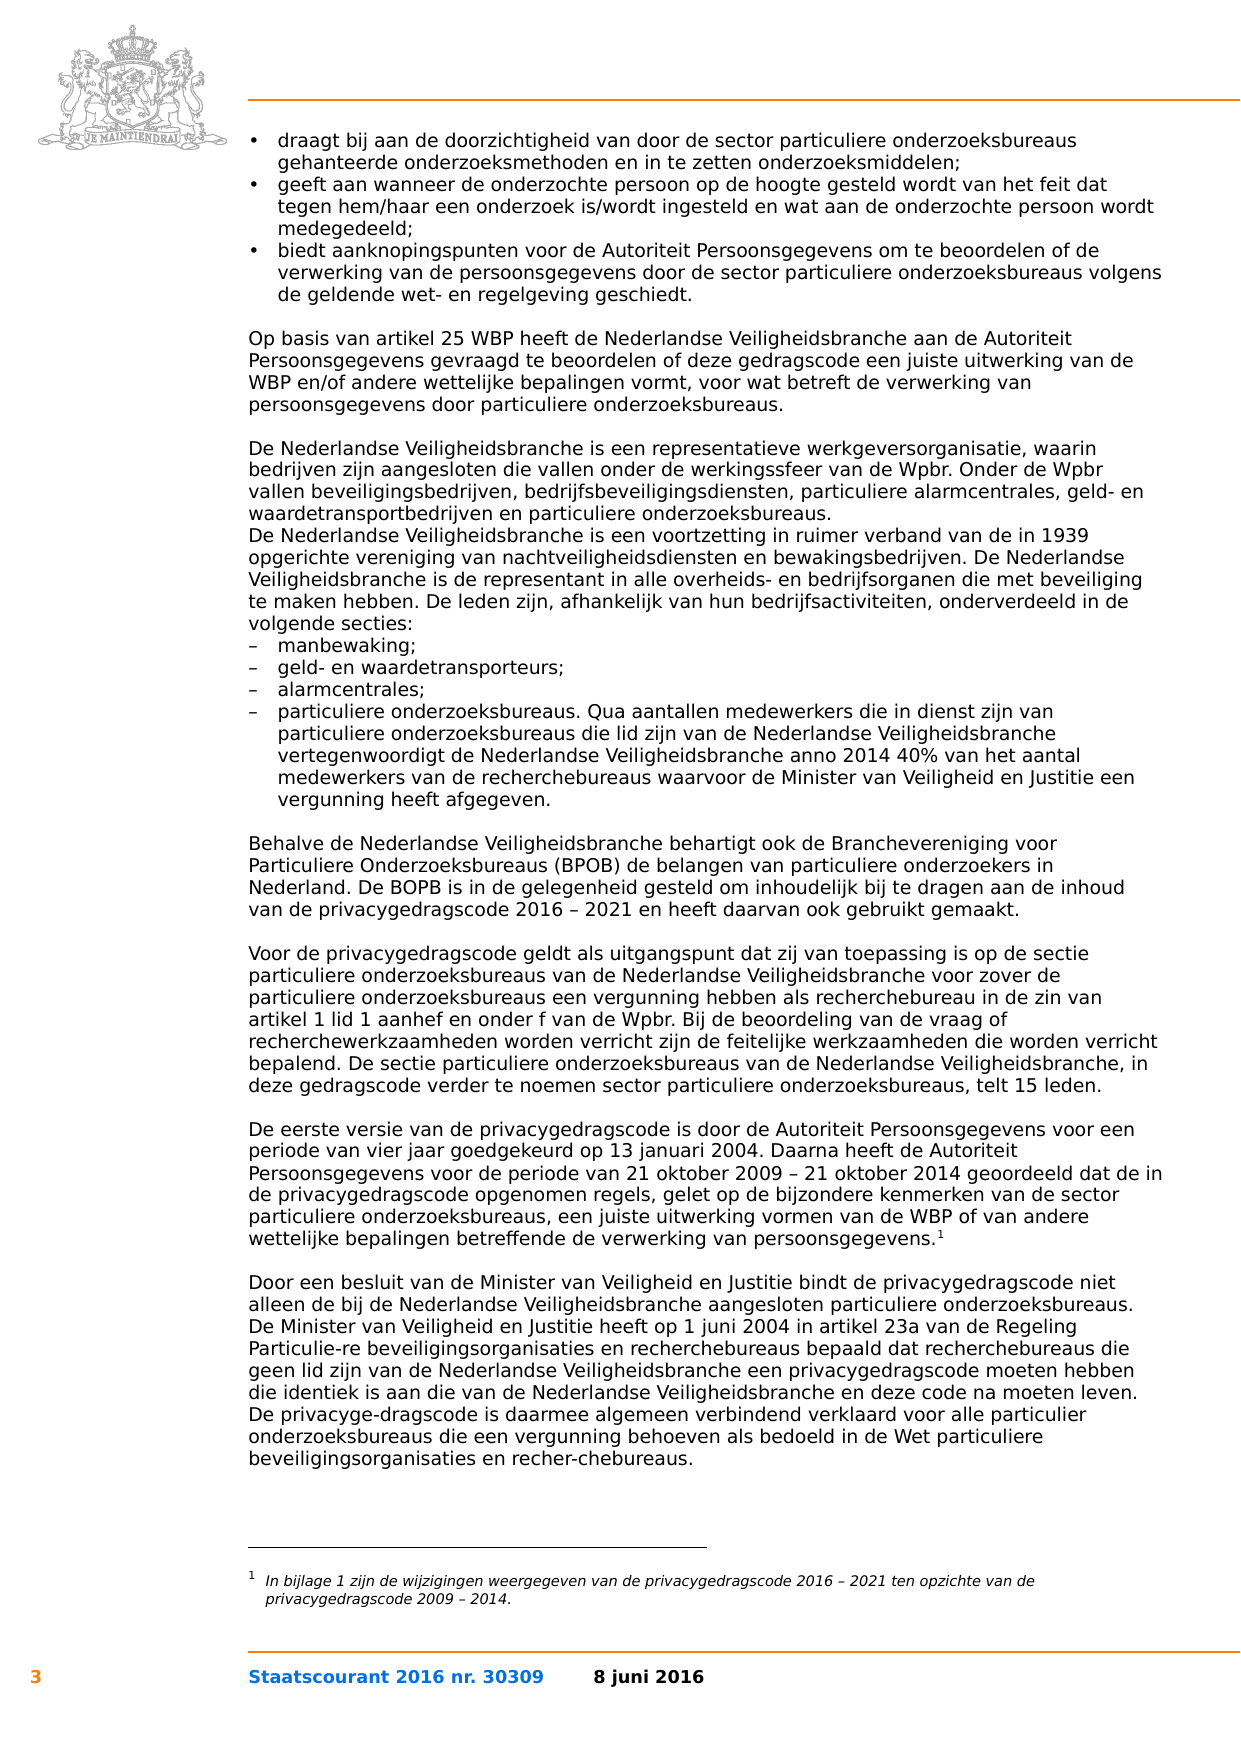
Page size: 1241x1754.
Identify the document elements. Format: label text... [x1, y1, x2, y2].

text – alarmcentrales; [248, 679, 1163, 701]
text – geld- en waardetransporteurs; [248, 657, 1163, 679]
picture [38, 25, 227, 150]
text Door een besluit van de Minister van Veiligheid en Justitie bindt de privacygedragscode niet alleen de bij de Nederlandse Veiligheidsbranche aangesloten particuliere onderzoeksbureaus. De Minister van Veiligheid en Justitie heeft op 1 juni 2004 in artikel 23a van de Regeling Particulie-re beveiligingsorganisaties en recherchebureaus bepaald dat recherchebureaus die geen lid zijn van de Nederlandse Veiligheidsbranche een privacygedragscode moeten hebben die identiek is aan die van de Nederlandse Veiligheidsbranche en deze code na moeten leven. De privacyge-dragscode is daarmee algemeen verbindend verklaard voor alle particulier onderzoeksbureaus die een vergunning behoeven als bedoeld in de Wet particuliere beveiligingsorganisaties en recher-chebureaus. [248, 1272, 1163, 1470]
text • geeft aan wanneer de onderzochte persoon op de hoogte gesteld wordt van het feit dat tegen hem/haar een onderzoek is/wordt ingesteld en wat aan de onderzochte persoon wordt medegedeeld; [248, 174, 1163, 240]
text Op basis van artikel 25 WBP heeft de Nederlandse Veiligheidsbranche aan de Autoriteit Persoonsgegevens gevraagd te beoordelen of deze gedragscode een juiste uitwerking van de WBP en/of andere wettelijke bepalingen vormt, voor wat betreft de verwerking van persoonsgegevens door particuliere onderzoeksbureaus. [248, 328, 1163, 416]
text De eerste versie van de privacygedragscode is door de Autoriteit Persoonsgegevens voor een periode van vier jaar goedgekeurd op 13 januari 2004. Daarna heeft de Autoriteit Persoonsgegevens voor de periode van 21 oktober 2009 – 21 oktober 2014 geoordeeld dat de in de privacygedragscode opgenomen regels, gelet op de bijzondere kenmerken van de sector particuliere onderzoeksbureaus, een juiste uitwerking vormen van de WBP of van andere wettelijke bepalingen betreffende de verwerking van persoonsgegevens. [248, 1118, 1163, 1250]
text Behalve de Nederlandse Veiligheidsbranche behartigt ook de Branchevereniging voor Particuliere Onderzoeksbureaus (BPOB) de belangen van particuliere onderzoekers in Nederland. De BOPB is in de gelegenheid gesteld om inhoudelijk bij te dragen aan de inhoud van de privacygedragscode 2016 – 2021 en heeft daarvan ook gebruikt gemaakt. [248, 833, 1163, 921]
text Voor de privacygedragscode geldt als uitgangspunt dat zij van toepassing is op de sectie particuliere onderzoeksbureaus van de Nederlandse Veiligheidsbranche voor zover de particuliere onderzoeksbureaus een vergunning hebben als recherchebureau in de zin van artikel 1 lid 1 aanhef en onder f van de Wpbr. Bij de beoordeling van de vraag of recherchewerkzaamheden worden verricht zijn de feitelijke werkzaamheden die worden verricht bepalend. De sectie particuliere onderzoeksbureaus van de Nederlandse Veiligheidsbranche, in deze gedragscode verder te noemen sector particuliere onderzoeksbureaus, telt 15 leden. [248, 943, 1163, 1097]
text – particuliere onderzoeksbureaus. Qua aantallen medewerkers die in dienst zijn van particuliere onderzoeksbureaus die lid zijn van de Nederlandse Veiligheidsbranche vertegenwoordigt de Nederlandse Veiligheidsbranche anno 2014 40% van het aantal medewerkers van de recherchebureaus waarvoor de Minister van Veiligheid en Justitie een vergunning heeft afgegeven. [248, 701, 1163, 811]
text De Nederlandse Veiligheidsbranche is een voortzetting in ruimer verband van de in 1939 opgerichte vereniging van nachtveiligheidsdiensten en bewakingsbedrijven. De Nederlandse Veiligheidsbranche is de representant in alle overheids- en bedrijfsorganen die met beveiliging te maken hebben. De leden zijn, afhankelijk van hun bedrijfsactiviteiten, onderverdeeld in de volgende secties: [248, 525, 1163, 635]
text In bijlage 1 zijn de wijzigingen weergegeven van de privacygedragscode 2016 – 2021 ten opzichte van de privacygedragscode 2009 – 2014. [248, 1569, 1163, 1608]
text • biedt aanknopingspunten voor de Autoriteit Persoonsgegevens om te beoordelen of de verwerking van de persoonsgegevens door de sector particuliere onderzoeksbureaus volgens de geldende wet- en regelgeving geschiedt. [248, 240, 1163, 306]
text De Nederlandse Veiligheidsbranche is een representatieve werkgeversorganisatie, waarin bedrijven zijn aangesloten die vallen onder de werkingssfeer van de Wpbr. Onder de Wpbr vallen beveiligingsbedrijven, bedrijfsbeveiligingsdiensten, particuliere alarmcentrales, geld- en waardetransportbedrijven en particuliere onderzoeksbureaus. [248, 437, 1163, 525]
text – manbewaking; [248, 635, 1163, 657]
text • draagt bij aan de doorzichtigheid van door de sector particuliere onderzoeksbureaus gehanteerde onderzoeksmethoden en in te zetten onderzoeksmiddelen; [248, 130, 1163, 174]
